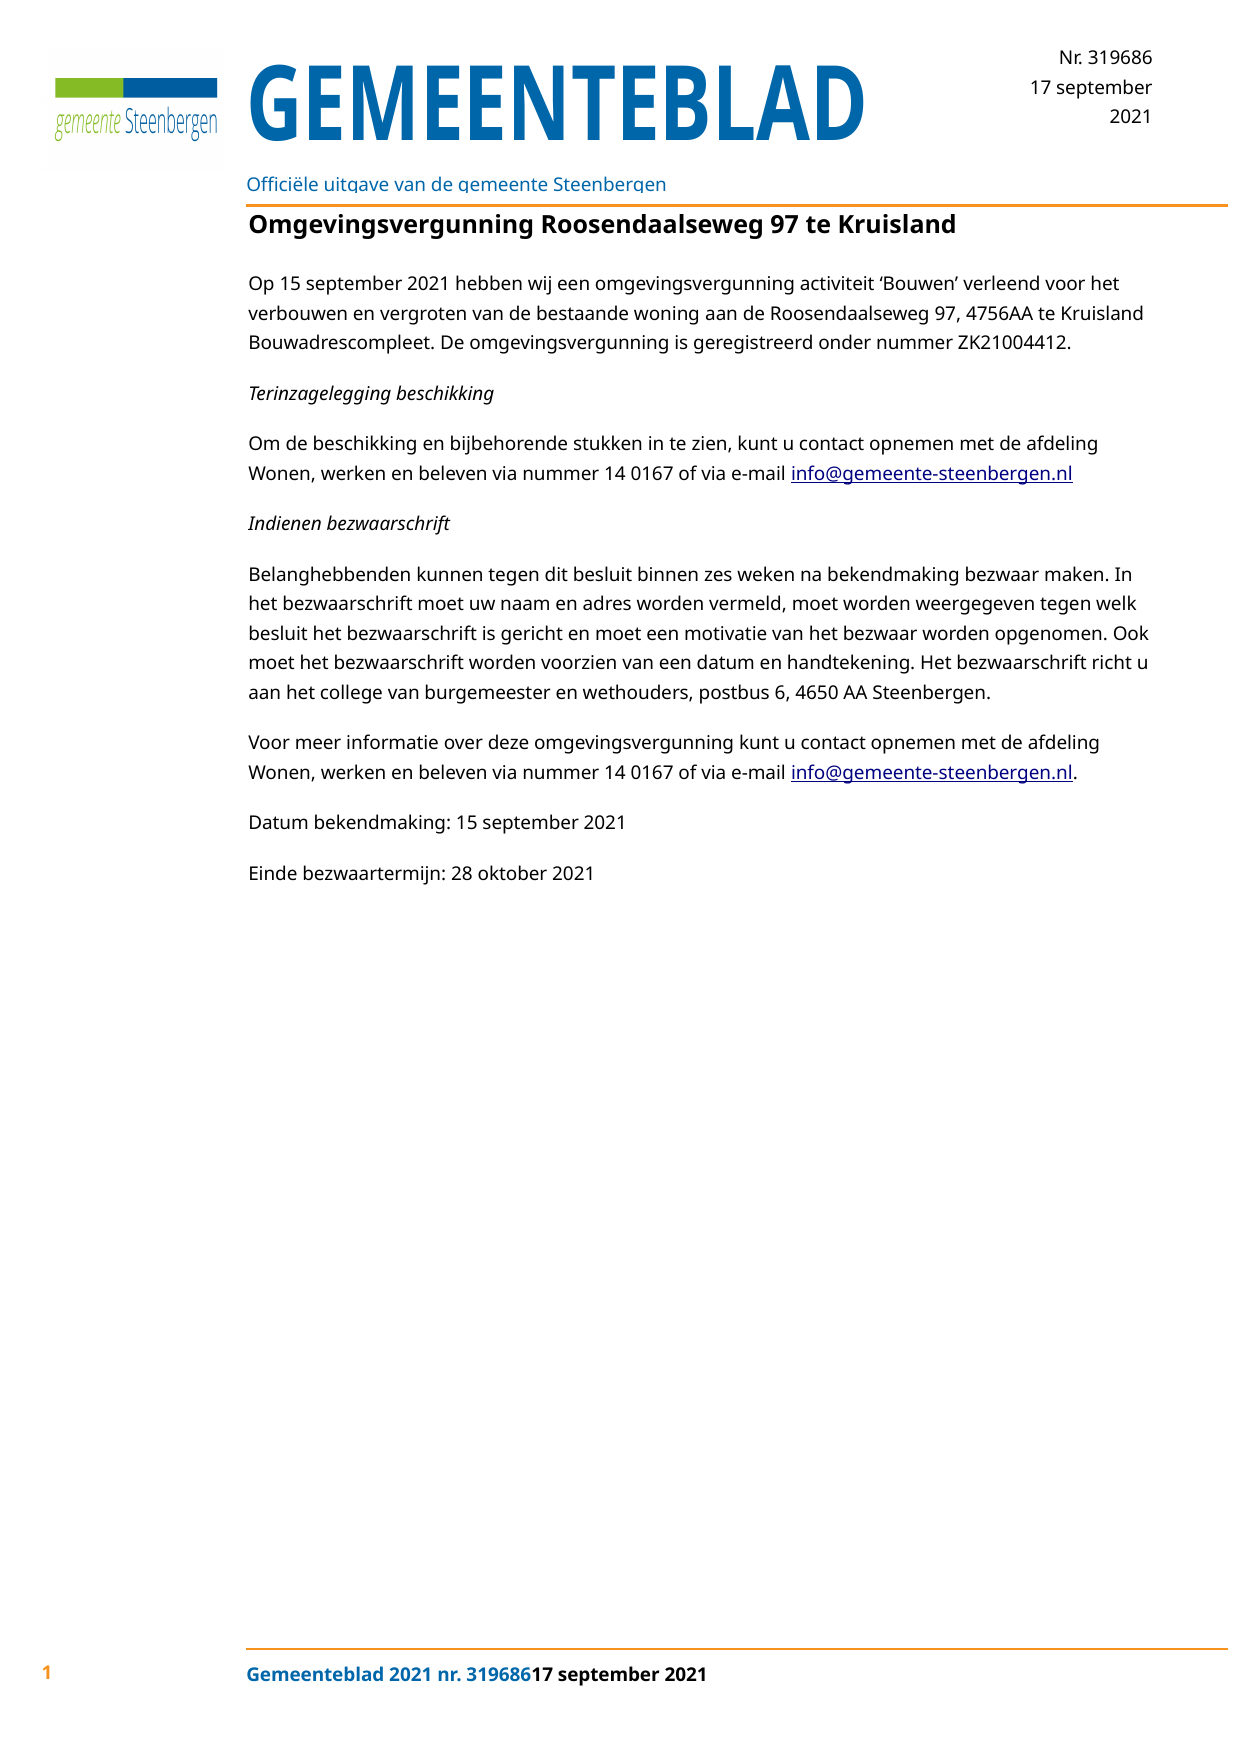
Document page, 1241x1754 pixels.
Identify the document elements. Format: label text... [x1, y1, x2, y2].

text Om de beschikking en bijbehorende stukken in te zien, kunt u contact opnemen met de afdeling Wonen, werken en beleven via nummer 14 0167 of via e-mail info@gemeente-steenbergen.nl [248, 430, 1152, 486]
text Datum bekendmaking: 15 september 2021 [248, 809, 1152, 835]
text Belanghebbenden kunnen tegen dit besluit binnen zes weken na bekendmaking bezwaar maken. In het bezwaarschrift moet uw naam en adres worden vermeld, moet worden weergegeven tegen welk besluit het bezwaarschrift is gericht en moet een motivatie van het bezwaar worden opgenomen. Ook moet het bezwaarschrift worden voorzien van een datum en handtekening. Het bezwaarschrift richt u aan het college van burgemeester en wethouders, postbus 6, 4650 AA Steenbergen. [248, 561, 1152, 705]
text Voor meer informatie over deze omgevingsvergunning kunt u contact opnemen met de afdeling Wonen, werken en beleven via nummer 14 0167 of via e-mail info@gemeente-steenbergen.nl. [248, 729, 1152, 785]
picture [41, 47, 231, 172]
text Terinzagelegging beschikking [248, 380, 1152, 406]
text Einde bezwaartermijn: 28 oktober 2021 [248, 860, 1152, 886]
text Indienen bezwaarschrift [248, 510, 1152, 536]
text Op 15 september 2021 hebben wij een omgevingsvergunning activiteit ‘Bouwen’ verleend voor het verbouwen en vergroten van de bestaande woning aan de Roosendaalseweg 97, 4756AA te Kruisland Bouwadrescompleet. De omgevingsvergunning is geregistreerd onder nummer ZK21004412. [248, 270, 1152, 355]
text Omgevingsvergunning Roosendaalseweg 97 te Kruisland [248, 207, 1152, 241]
